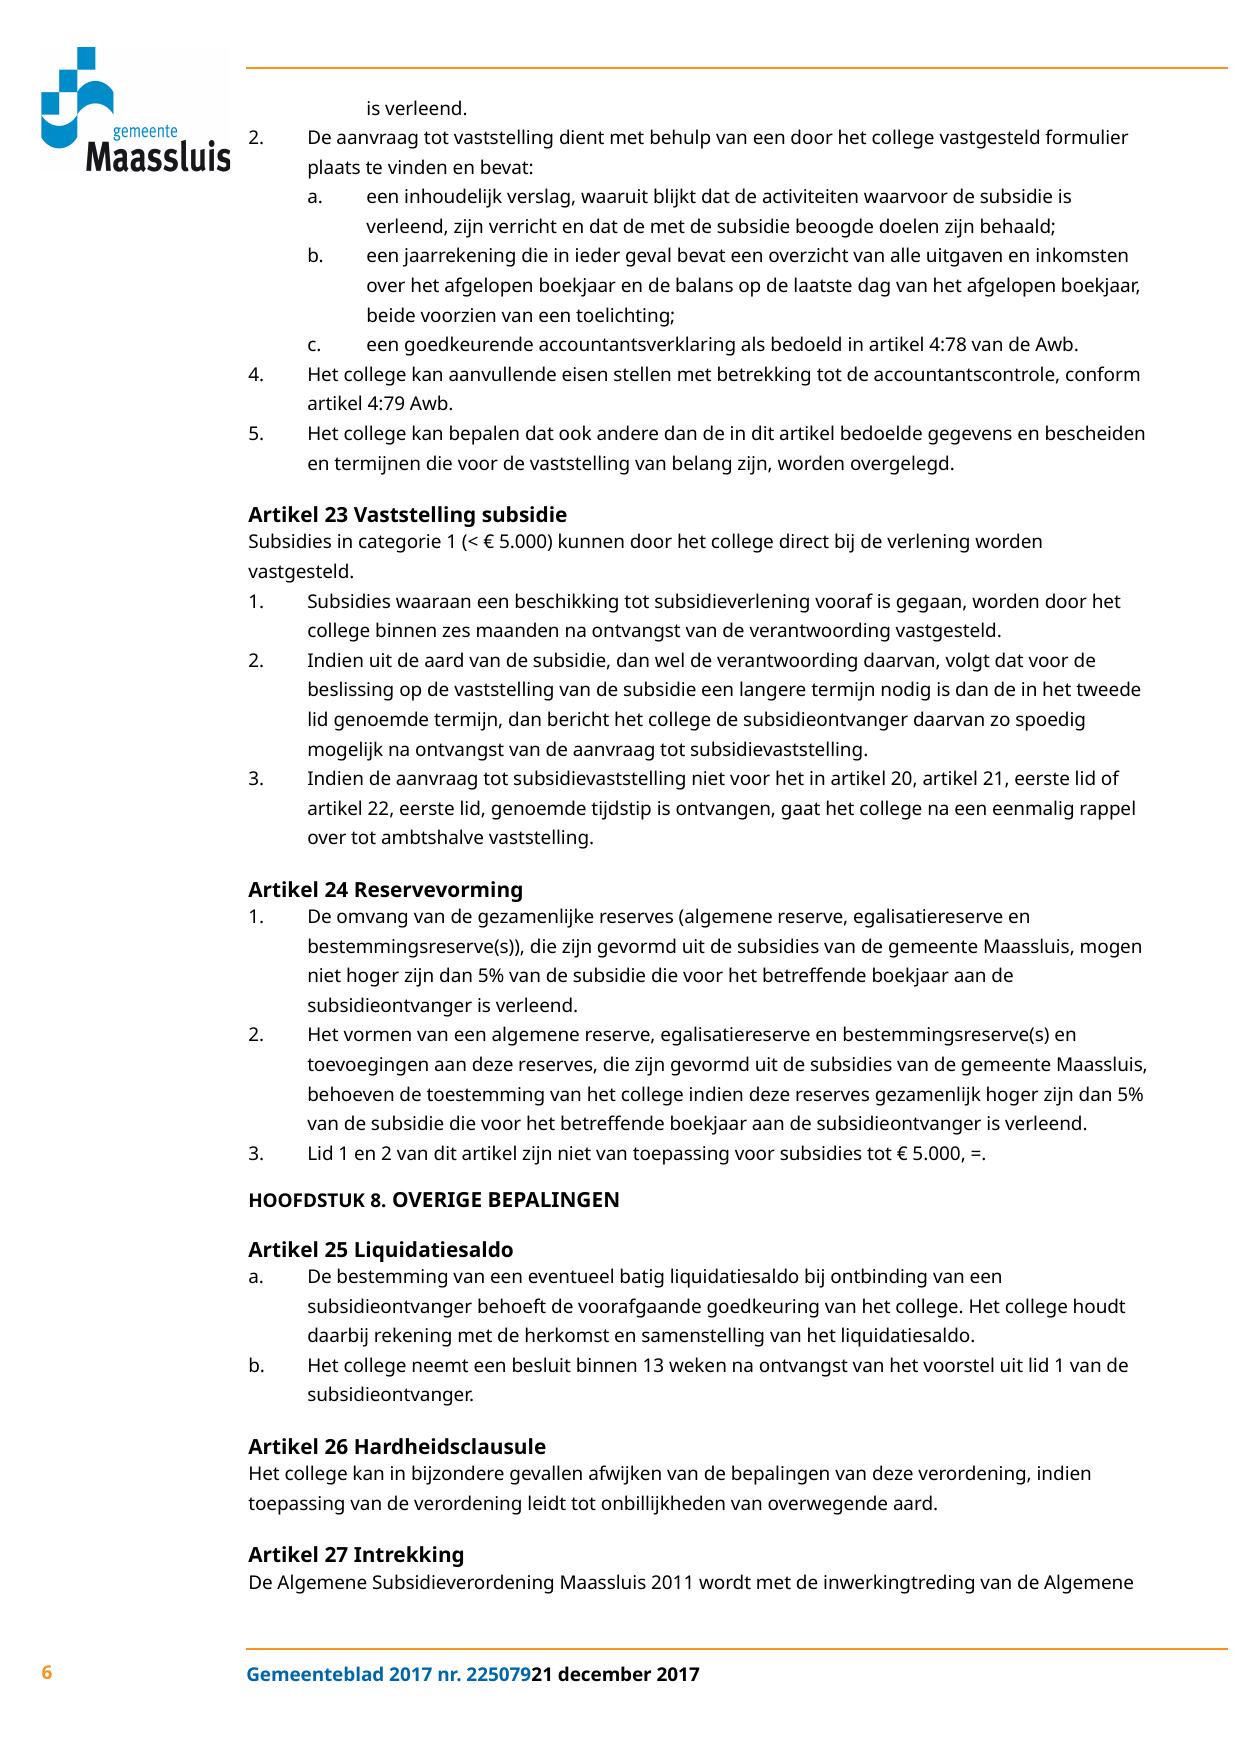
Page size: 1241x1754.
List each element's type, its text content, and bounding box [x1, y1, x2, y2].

picture [41, 47, 231, 172]
list een goedkeurende accountantsverklaring als bedoeld in artikel 4:78 van de Awb. [307, 331, 1152, 357]
text HOOFDSTUK 8. OVERIGE BEPALINGEN [248, 1186, 1152, 1214]
text Artikel 26 Hardheidsclausule [248, 1432, 1152, 1461]
list een inhoudelijk verslag, waaruit blijkt dat de activiteiten waarvoor de subsidie is verleend, zijn verricht en dat de met de subsidie beoogde doelen zijn behaald; [307, 183, 1152, 239]
text Het college kan in bijzondere gevallen afwijken van de bepalingen van deze verordening, indien toepassing van de verordening leidt tot onbillijkheden van overwegende aard. [248, 1461, 1152, 1516]
list Lid 1 en 2 van dit artikel zijn niet van toepassing voor subsidies tot € 5.000, =. [248, 1140, 1152, 1166]
picture [41, 47, 77, 92]
text Artikel 25 Liquidatiesaldo [248, 1235, 1152, 1263]
list Het college neemt een besluit binnen 13 weken na ontvangst van het voorstel uit lid 1 van de subsidieontvanger. [248, 1352, 1152, 1407]
list Subsidies waaraan een beschikking tot subsidieverlening vooraf is gegaan, worden door het college binnen zes maanden na ontvangst van de verantwoording vastgesteld. [248, 588, 1152, 643]
list Het college kan bepalen dat ook andere dan de in dit artikel bedoelde gegevens en bescheiden en termijnen die voor de vaststelling van belang zijn, worden overgelegd. [248, 420, 1152, 476]
list Het college kan aanvullende eisen stellen met betrekking tot de accountantscontrole, conform artikel 4:79 Awb. [248, 361, 1152, 416]
text Artikel 24 Reservevorming [248, 875, 1152, 903]
list een jaarrekening die in ieder geval bevat een overzicht van alle uitgaven en inkomsten over het afgelopen boekjaar en de balans op de laatste dag van het afgelopen boekjaar, beide voorzien van een toelichting; [307, 243, 1152, 328]
list Indien de aanvraag tot subsidievaststelling niet voor het in artikel 20, artikel 21, eerste lid of artikel 22, eerste lid, genoemde tijdstip is ontvangen, gaat het college na een eenmalig rappel over tot ambtshalve vaststelling. [248, 765, 1152, 850]
list De omvang van de gezamenlijke reserves (algemene reserve, egalisatiereserve en bestemmingsreserve(s)), die zijn gevormd uit de subsidies van de gemeente Maassluis, mogen niet hoger zijn dan 5% van de subsidie die voor het betreffende boekjaar aan de subsidieontvanger is verleend. [248, 903, 1152, 1018]
text Subsidies in categorie 1 (< € 5.000) kunnen door het college direct bij de verlening worden vastgesteld. [248, 529, 1152, 584]
list De bestemming van een eventueel batig liquidatiesaldo bij ontbinding van een subsidieontvanger behoeft de voorafgaande goedkeuring van het college. Het college houdt daarbij rekening met de herkomst en samenstelling van het liquidatiesaldo. [248, 1263, 1152, 1348]
list is verleend. [307, 95, 1152, 121]
text Artikel 23 Vaststelling subsidie [248, 500, 1152, 529]
text Artikel 27 Intrekking [248, 1541, 1152, 1569]
text De Algemene Subsidieverordening Maassluis 2011 wordt met de inwerkingtreding van de Algemene [248, 1569, 1152, 1595]
list Indien uit de aard van de subsidie, dan wel de verantwoording daarvan, volgt dat voor de beslissing op de vaststelling van de subsidie een langere termijn nodig is dan de in het tweede lid genoemde termijn, dan bericht het college de subsidieontvanger daarvan zo spoedig mogelijk na ontvangst van de aanvraag tot subsidievaststelling. [248, 647, 1152, 761]
list Het vormen van een algemene reserve, egalisatiereserve en bestemmingsreserve(s) en toevoegingen aan deze reserves, die zijn gevormd uit de subsidies van de gemeente Maassluis, behoeven de toestemming van het college indien deze reserves gezamenlijk hoger zijn dan 5% van de subsidie die voor het betreffende boekjaar aan de subsidieontvanger is verleend. [248, 1022, 1152, 1136]
list De aanvraag tot vaststelling dient met behulp van een door het college vastgesteld formulier plaats te vinden en bevat: [248, 124, 1152, 180]
